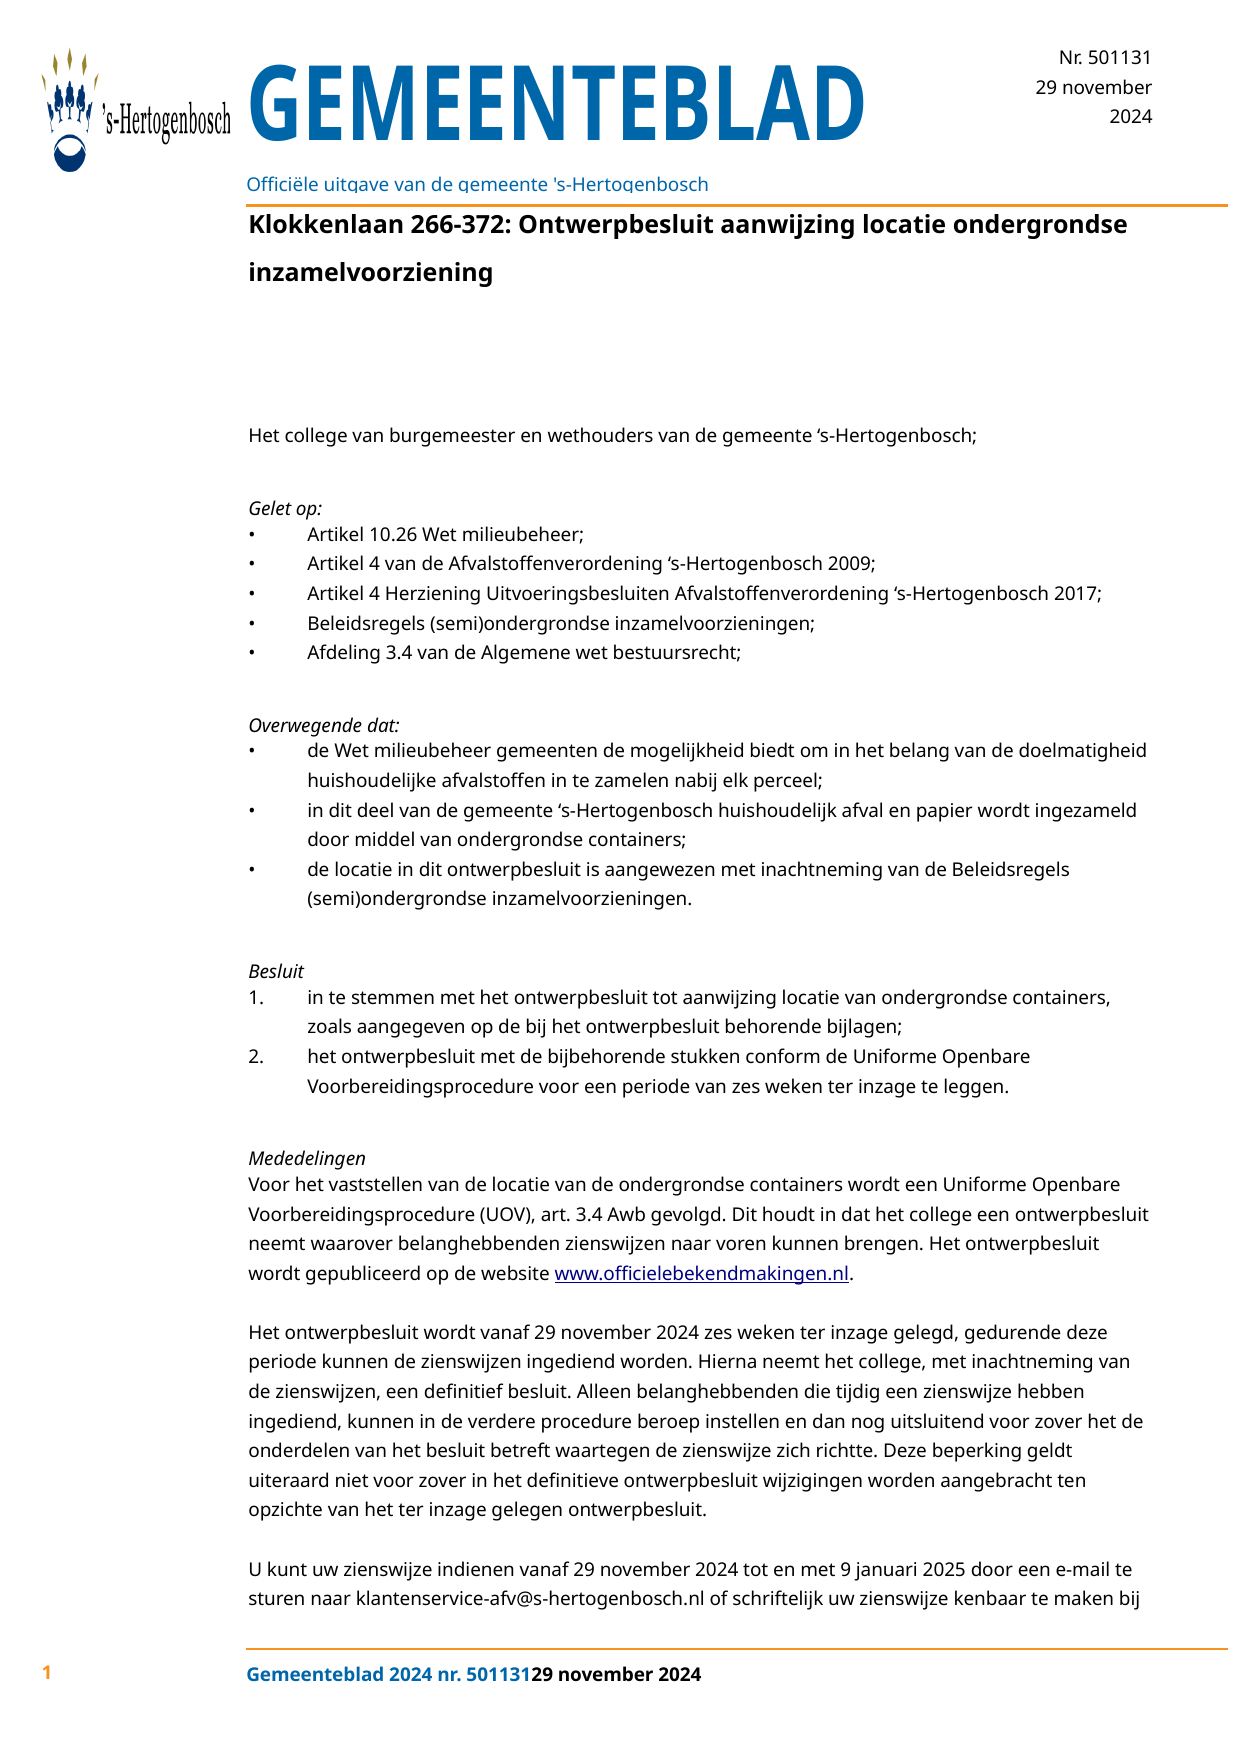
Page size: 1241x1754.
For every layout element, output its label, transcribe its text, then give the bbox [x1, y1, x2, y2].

picture [41, 47, 231, 172]
text Mededelingen [248, 1146, 1152, 1171]
list Artikel 10.26 Wet milieubeheer; [248, 521, 1152, 547]
text Het ontwerpbesluit wordt vanaf 29 november 2024 zes weken ter inzage gelegd, gedurende deze periode kunnen de zienswijzen ingediend worden. Hierna neemt het college, met inachtneming van de zienswijzen, een definitief besluit. Alleen belanghebbenden die tijdig een zienswijze hebben ingediend, kunnen in de verdere procedure beroep instellen en dan nog uitsluitend voor zover het de onderdelen van het besluit betreft waartegen de zienswijze zich richtte. Deze beperking geldt uiteraard niet voor zover in het definitieve ontwerpbesluit wijzigingen worden aangebracht ten opzichte van het ter inzage gelegen ontwerpbesluit. [248, 1319, 1152, 1522]
text Voor het vaststellen van de locatie van de ondergrondse containers wordt een Uniforme Openbare Voorbereidingsprocedure (UOV), art. 3.4 Awb gevolgd. Dit houdt in dat het college een ontwerpbesluit neemt waarover belanghebbenden zienswijzen naar voren kunnen brengen. Het ontwerpbesluit wordt gepubliceerd op de website www.officielebekendmakingen.nl. [248, 1171, 1152, 1286]
list de locatie in dit ontwerpbesluit is aangewezen met inachtneming van de Beleidsregels (semi)ondergrondse inzamelvoorzieningen. [248, 856, 1152, 911]
text Het college van burgemeester en wethouders van de gemeente ‘s-Hertogenbosch; [248, 422, 1152, 448]
text Klokkenlaan 266-372: Ontwerpbesluit aanwijzing locatie ondergrondse inzamelvoorziening [248, 207, 1152, 288]
text Gelet op: [248, 495, 1152, 521]
list de Wet milieubeheer gemeenten de mogelijkheid biedt om in het belang van de doelmatigheid huishoudelijke afvalstoffen in te zamelen nabij elk perceel; [248, 738, 1152, 793]
list Artikel 4 Herziening Uitvoeringsbesluiten Afvalstoffenverordening ‘s-Hertogenbosch 2017; [248, 580, 1152, 606]
text Besluit [248, 958, 1152, 984]
text Overwegende dat: [248, 712, 1152, 738]
list het ontwerpbesluit met de bijbehorende stukken conform de Uniforme Openbare Voorbereidingsprocedure voor een periode van zes weken ter inzage te leggen. [248, 1043, 1152, 1098]
text U kunt uw zienswijze indienen vanaf 29 november 2024 tot en met 9 januari 2025 door een e-mail te sturen naar klantenservice-afv@s-hertogenbosch.nl of schriftelijk uw zienswijze kenbaar te maken bij [248, 1556, 1152, 1611]
list in dit deel van de gemeente ‘s-Hertogenbosch huishoudelijk afval en papier wordt ingezameld door middel van ondergrondse containers; [248, 797, 1152, 852]
list in te stemmen met het ontwerpbesluit tot aanwijzing locatie van ondergrondse containers, zoals aangegeven op de bij het ontwerpbesluit behorende bijlagen; [248, 984, 1152, 1039]
list Beleidsregels (semi)ondergrondse inzamelvoorzieningen; [248, 610, 1152, 635]
list Afdeling 3.4 van de Algemene wet bestuursrecht; [248, 639, 1152, 665]
list Artikel 4 van de Afvalstoffenverordening ‘s-Hertogenbosch 2009; [248, 551, 1152, 576]
